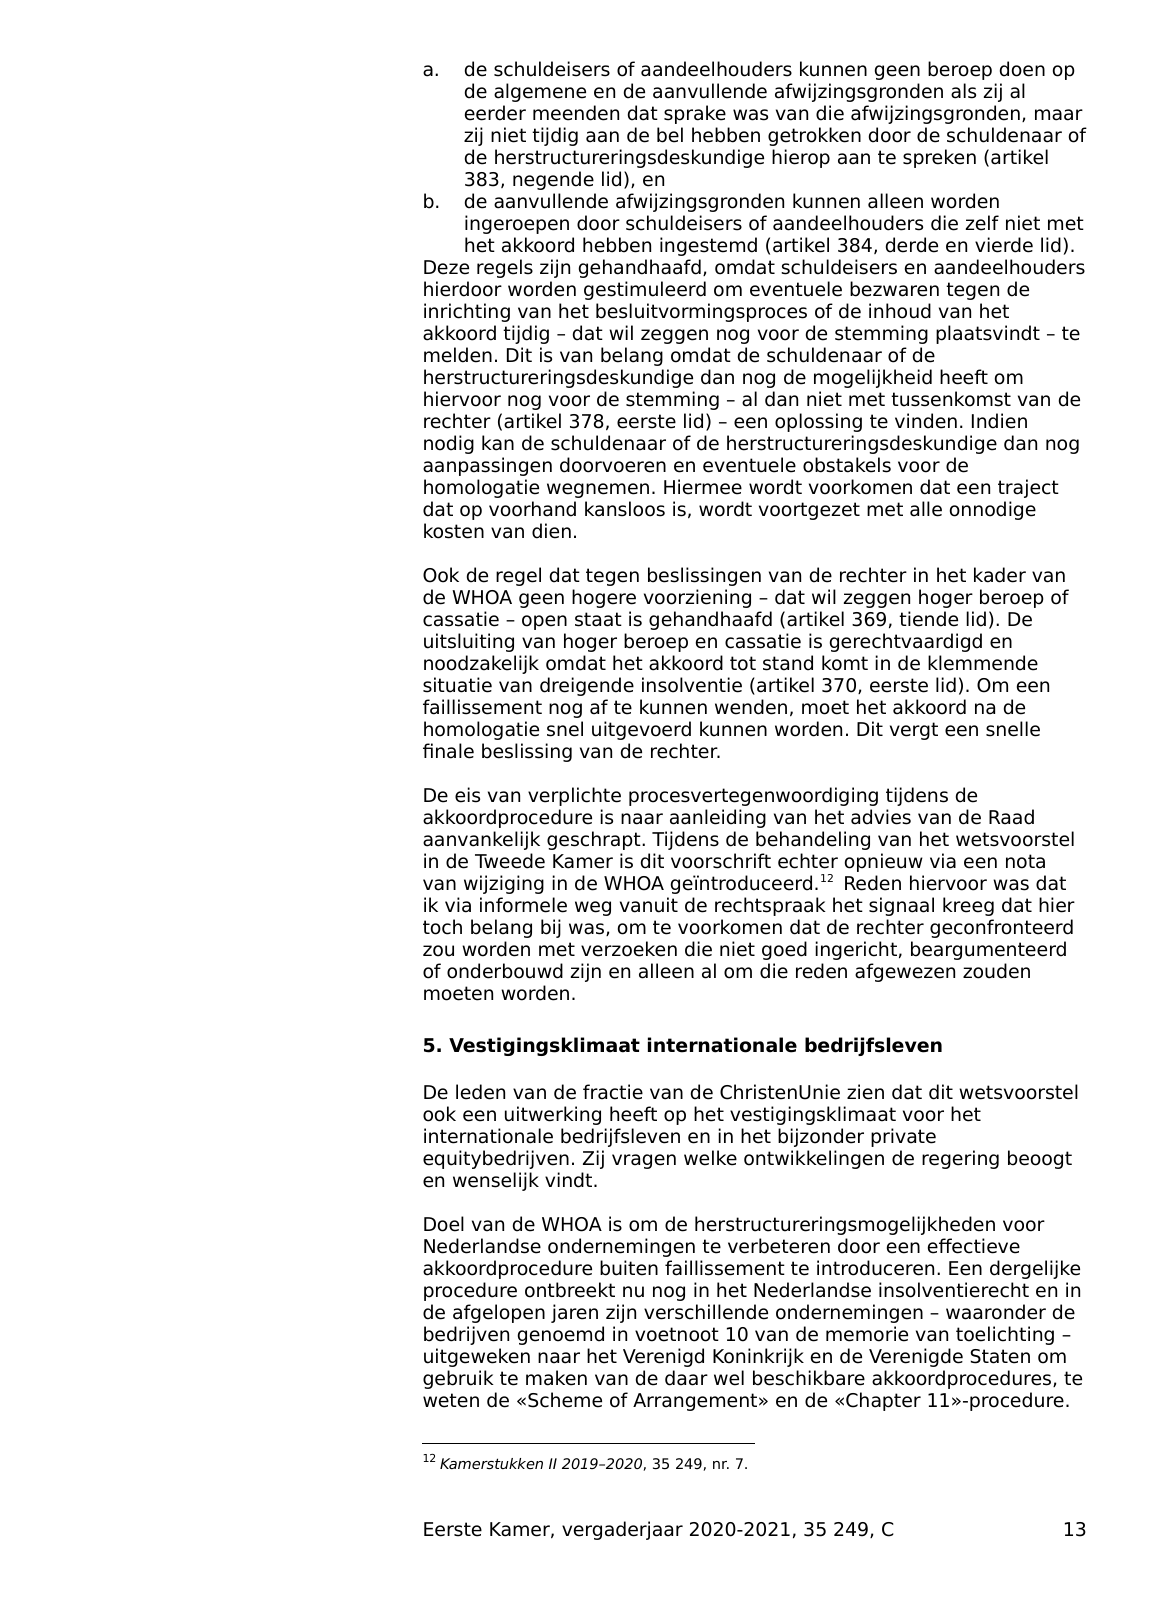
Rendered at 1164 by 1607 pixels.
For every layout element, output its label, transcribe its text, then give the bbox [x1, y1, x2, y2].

text Kamerstukken II 2019–2020, 35 249, nr. 7. [422, 1452, 1087, 1474]
text b. de aanvullende afwijzingsgronden kunnen alleen worden ingeroepen door schuldeisers of aandeelhouders die zelf niet met het akkoord hebben ingestemd (artikel 384, derde en vierde lid). [422, 191, 1087, 257]
subtitle 5. Vestigingsklimaat internationale bedrijfsleven [422, 1034, 1087, 1057]
text a. de schuldeisers of aandeelhouders kunnen geen beroep doen op de algemene en de aanvullende afwijzingsgronden als zij al eerder meenden dat sprake was van die afwijzingsgronden, maar zij niet tijdig aan de bel hebben getrokken door de schuldenaar of de herstructureringsdeskundige hierop aan te spreken (artikel 383, negende lid), en [422, 59, 1087, 191]
text Deze regels zijn gehandhaafd, omdat schuldeisers en aandeelhouders hierdoor worden gestimuleerd om eventuele bezwaren tegen de inrichting van het besluitvormingsproces of de inhoud van het akkoord tijdig – dat wil zeggen nog voor de stemming plaatsvindt – te melden. Dit is van belang omdat de schuldenaar of de herstructureringsdeskundige dan nog de mogelijkheid heeft om hiervoor nog voor de stemming – al dan niet met tussenkomst van de rechter (artikel 378, eerste lid) – een oplossing te vinden. Indien nodig kan de schuldenaar of de herstructureringsdeskundige dan nog aanpassingen doorvoeren en eventuele obstakels voor de homologatie wegnemen. Hiermee wordt voorkomen dat een traject dat op voorhand kansloos is, wordt voortgezet met alle onnodige kosten van dien. [422, 257, 1087, 543]
text Doel van de WHOA is om de herstructureringsmogelijkheden voor Nederlandse ondernemingen te verbeteren door een effectieve akkoordprocedure buiten faillissement te introduceren. Een dergelijke procedure ontbreekt nu nog in het Nederlandse insolventierecht en in de afgelopen jaren zijn verschillende ondernemingen – waaronder de bedrijven genoemd in voetnoot 10 van de memorie van toelichting – uitgeweken naar het Verenigd Koninkrijk en de Verenigde Staten om gebruik te maken van de daar wel beschikbare akkoordprocedures, te weten de «Scheme of Arrangement» en de «Chapter 11»-procedure. [422, 1214, 1087, 1411]
text Ook de regel dat tegen beslissingen van de rechter in het kader van de WHOA geen hogere voorziening – dat wil zeggen hoger beroep of cassatie – open staat is gehandhaafd (artikel 369, tiende lid). De uitsluiting van hoger beroep en cassatie is gerechtvaardigd en noodzakelijk omdat het akkoord tot stand komt in de klemmende situatie van dreigende insolventie (artikel 370, eerste lid). Om een faillissement nog af te kunnen wenden, moet het akkoord na de homologatie snel uitgevoerd kunnen worden. Dit vergt een snelle finale beslissing van de rechter. [422, 565, 1087, 763]
text De leden van de fractie van de ChristenUnie zien dat dit wetsvoorstel ook een uitwerking heeft op het vestigingsklimaat voor het internationale bedrijfsleven en in het bijzonder private equitybedrijven. Zij vragen welke ontwikkelingen de regering beoogt en wenselijk vindt. [422, 1082, 1087, 1191]
text De eis van verplichte procesvertegenwoordiging tijdens de akkoordprocedure is naar aanleiding van het advies van de Raad aanvankelijk geschrapt. Tijdens de behandeling van het wetsvoorstel in de Tweede Kamer is dit voorschrift echter opnieuw via een nota van wijziging in de WHOA geïntroduceerd. Reden hiervoor was dat ik via informele weg vanuit de rechtspraak het signaal kreeg dat hier toch belang bij was, om te voorkomen dat de rechter geconfronteerd zou worden met verzoeken die niet goed ingericht, beargumenteerd of onderbouwd zijn en alleen al om die reden afgewezen zouden moeten worden. [422, 785, 1087, 1004]
